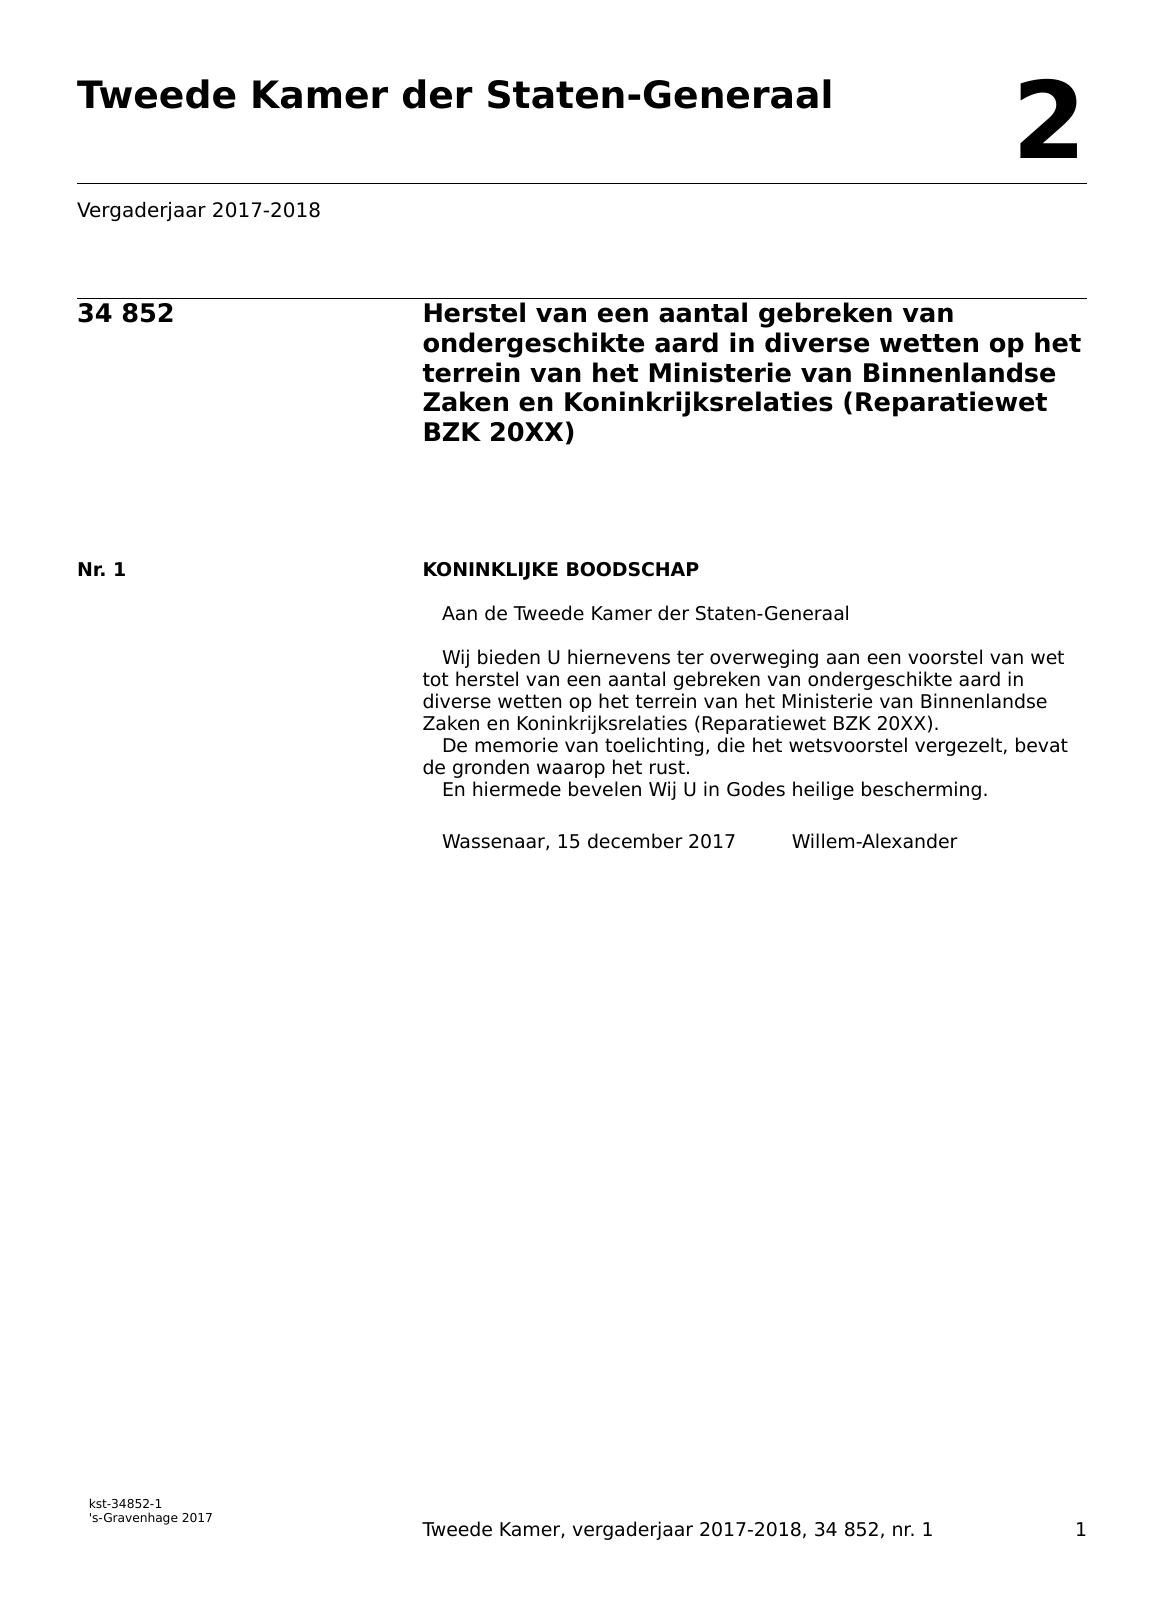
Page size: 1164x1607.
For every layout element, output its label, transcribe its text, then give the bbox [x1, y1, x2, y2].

table_header Tweede Kamer der Staten-Generaal [77, 59, 886, 183]
subtitle Nr. 1 KONINKLIJKE BOODSCHAP [77, 558, 1087, 580]
text Aan de Tweede Kamer der Staten-Generaal [422, 603, 1087, 624]
text Wij bieden U hiernevens ter overweging aan een voorstel van wet tot herstel van een aantal gebreken van ondergeschikte aard in diverse wetten op het terrein van het Ministerie van Binnenlandse Zaken en Koninkrijksrelaties (Reparatiewet BZK 20XX). [422, 647, 1087, 735]
subtitle 34 852 Herstel van een aantal gebreken van ondergeschikte aard in diverse wetten op het terrein van het Ministerie van Binnenlandse Zaken en Koninkrijksrelaties (Reparatiewet BZK 20XX) [77, 299, 1087, 447]
text Wassenaar, 15 december 2017 Willem-Alexander [422, 831, 1087, 853]
text En hiermede bevelen Wij U in Godes heilige bescherming. [422, 779, 1087, 801]
table_cell Vergaderjaar 2017-2018 [77, 184, 1087, 298]
text kst-34852-1 [88, 1497, 323, 1511]
table_header 2 [886, 59, 1087, 183]
text 's-Gravenhage 2017 [88, 1511, 323, 1525]
text De memorie van toelichting, die het wetsvoorstel vergezelt, bevat de gronden waarop het rust. [422, 735, 1087, 779]
